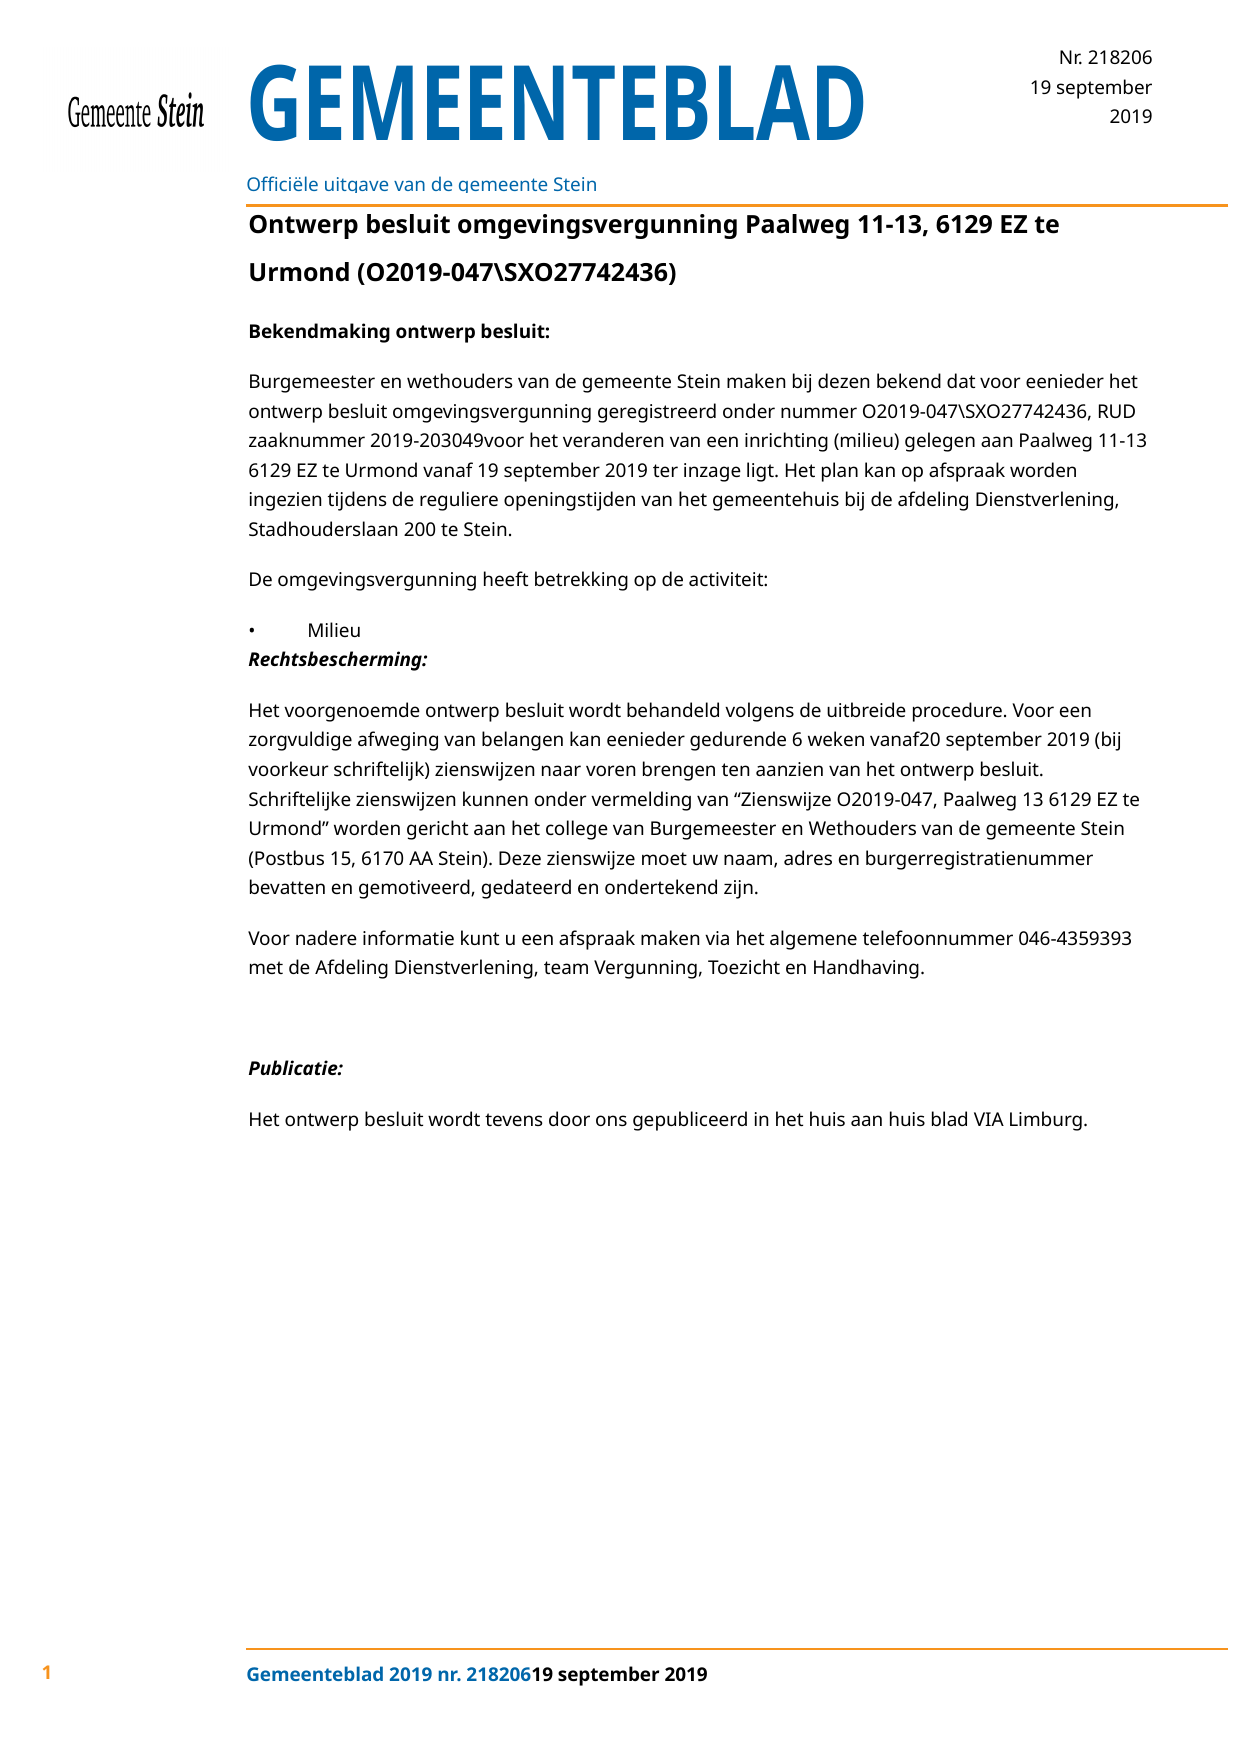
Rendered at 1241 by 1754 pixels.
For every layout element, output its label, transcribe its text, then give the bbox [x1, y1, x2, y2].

text Rechtsbescherming: [248, 647, 1152, 672]
text Het ontwerp besluit wordt tevens door ons gepubliceerd in het huis aan huis blad VIA Limburg. [248, 1106, 1152, 1132]
text Voor nadere informatie kunt u een afspraak maken via het algemene telefoonnummer 046-4359393 met de Afdeling Dienstverlening, team Vergunning, Toezicht en Handhaving. [248, 925, 1152, 980]
list Milieu [248, 617, 1152, 643]
text Het voorgenoemde ontwerp besluit wordt behandeld volgens de uitbreide procedure. Voor een zorgvuldige afweging van belangen kan eenieder gedurende 6 weken vanaf20 september 2019 (bij voorkeur schriftelijk) zienswijzen naar voren brengen ten aanzien van het ontwerp besluit. Schriftelijke zienswijzen kunnen onder vermelding van “Zienswijze O2019-047, Paalweg 13 6129 EZ te Urmond” worden gericht aan het college van Burgemeester en Wethouders van de gemeente Stein (Postbus 15, 6170 AA Stein). Deze zienswijze moet uw naam, adres en burgerregistratienummer bevatten en gemotiveerd, gedateerd en ondertekend zijn. [248, 697, 1152, 900]
text Publicatie: [248, 1055, 1152, 1081]
picture [41, 47, 231, 172]
text Burgemeester en wethouders van de gemeente Stein maken bij dezen bekend dat voor eenieder het ontwerp besluit omgevingsvergunning geregistreerd onder nummer O2019-047\SXO27742436, RUD zaaknummer 2019-203049voor het veranderen van een inrichting (milieu) gelegen aan Paalweg 11-13 6129 EZ te Urmond vanaf 19 september 2019 ter inzage ligt. Het plan kan op afspraak worden ingezien tijdens de reguliere openingstijden van het gemeentehuis bij de afdeling Dienstverlening, Stadhouderslaan 200 te Stein. [248, 368, 1152, 542]
text Ontwerp besluit omgevingsvergunning Paalweg 11-13, 6129 EZ te Urmond (O2019-047\SXO27742436) [248, 207, 1152, 288]
text De omgevingsvergunning heeft betrekking op de activiteit: [248, 567, 1152, 592]
text Bekendmaking ontwerp besluit: [248, 318, 1152, 344]
